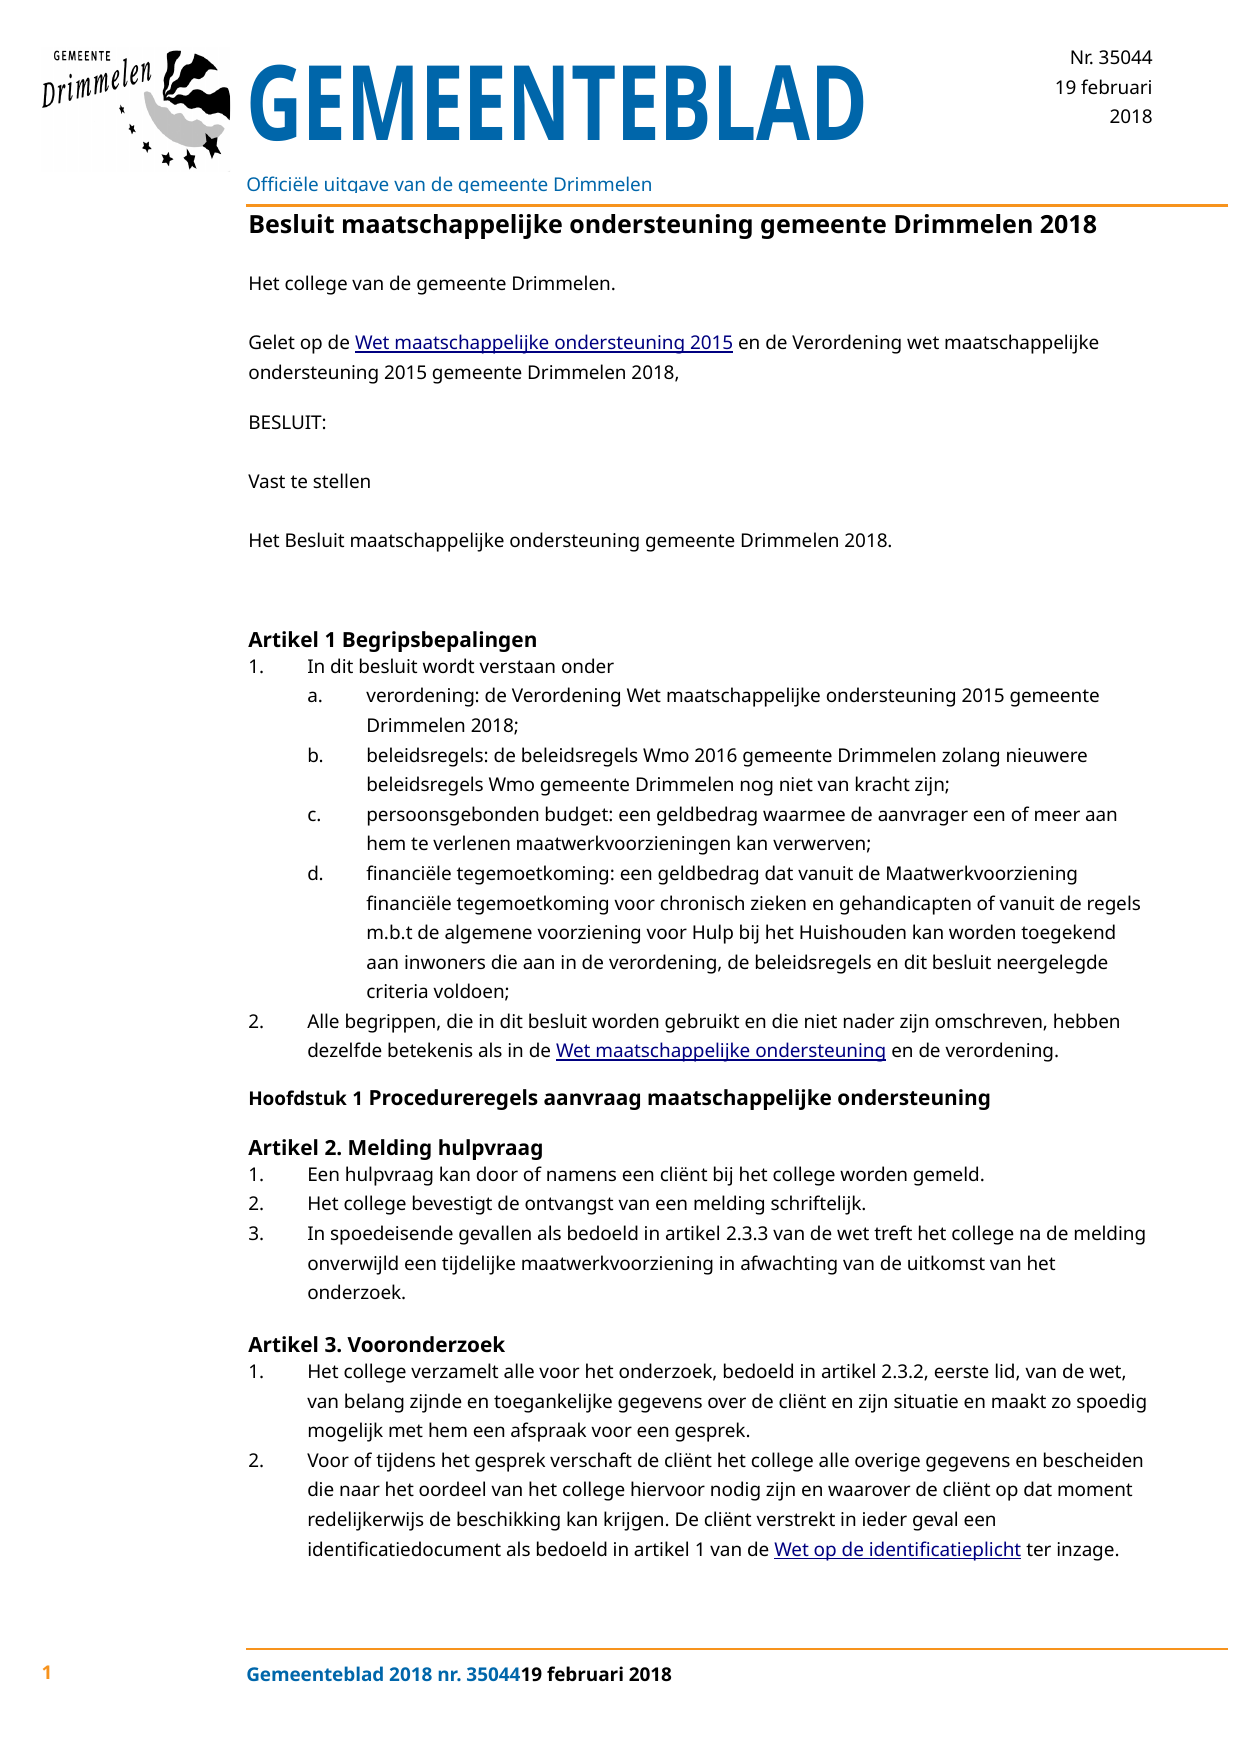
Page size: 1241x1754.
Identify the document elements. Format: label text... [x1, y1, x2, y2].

text Vast te stellen [248, 468, 1152, 494]
list Voor of tijdens het gesprek verschaft de cliënt het college alle overige gegevens en bescheiden die naar het oordeel van het college hiervoor nodig zijn en waarover de cliënt op dat moment redelijkerwijs de beschikking kan krijgen. De cliënt verstrekt in ieder geval een identificatiedocument als bedoeld in artikel 1 van de Wet op de identificatieplicht ter inzage. [248, 1447, 1152, 1561]
text Artikel 1 Begripsbepalingen [248, 625, 1152, 653]
text Het Besluit maatschappelijke ondersteuning gemeente Drimmelen 2018. [248, 528, 1152, 553]
text Het college van de gemeente Drimmelen. [248, 270, 1152, 296]
text Gelet op de Wet maatschappelijke ondersteuning 2015 en de Verordening wet maatschappelijke ondersteuning 2015 gemeente Drimmelen 2018, [248, 329, 1152, 385]
text Besluit maatschappelijke ondersteuning gemeente Drimmelen 2018 [248, 207, 1152, 241]
list Het college verzamelt alle voor het onderzoek, bedoeld in artikel 2.3.2, eerste lid, van de wet, van belang zijnde en toegankelijke gegevens over de cliënt en zijn situatie en maakt zo spoedig mogelijk met hem een afspraak voor een gesprek. [248, 1358, 1152, 1443]
picture [41, 47, 231, 172]
list beleidsregels: de beleidsregels Wmo 2016 gemeente Drimmelen zolang nieuwere beleidsregels Wmo gemeente Drimmelen nog niet van kracht zijn; [307, 742, 1152, 797]
text Artikel 2. Melding hulpvraag [248, 1133, 1152, 1161]
list Het college bevestigt de ontvangst van een melding schriftelijk. [248, 1191, 1152, 1216]
list Alle begrippen, die in dit besluit worden gebruikt en die niet nader zijn omschreven, hebben dezelfde betekenis als in de Wet maatschappelijke ondersteuning en de verordening. [248, 1008, 1152, 1063]
text BESLUIT: [248, 409, 1152, 435]
list financiële tegemoetkoming: een geldbedrag dat vanuit de Maatwerkvoorziening financiële tegemoetkoming voor chronisch zieken en gehandicapten of vanuit de regels m.b.t de algemene voorziening voor Hulp bij het Huishouden kan worden toegekend aan inwoners die aan in de verordening, de beleidsregels en dit besluit neergelegde criteria voldoen; [307, 860, 1152, 1004]
text Artikel 3. Vooronderzoek [248, 1330, 1152, 1358]
text Hoofdstuk 1 Procedureregels aanvraag maatschappelijke ondersteuning [248, 1083, 1152, 1112]
list In dit besluit wordt verstaan onder [248, 653, 1152, 679]
list In spoedeisende gevallen als bedoeld in artikel 2.3.3 van de wet treft het college na de melding onverwijld een tijdelijke maatwerkvoorziening in afwachting van de uitkomst van het onderzoek. [248, 1220, 1152, 1305]
list Een hulpvraag kan door of namens een cliënt bij het college worden gemeld. [248, 1161, 1152, 1187]
list verordening: de Verordening Wet maatschappelijke ondersteuning 2015 gemeente Drimmelen 2018; [307, 683, 1152, 738]
list persoonsgebonden budget: een geldbedrag waarmee de aanvrager een of meer aan hem te verlenen maatwerkvoorzieningen kan verwerven; [307, 801, 1152, 856]
